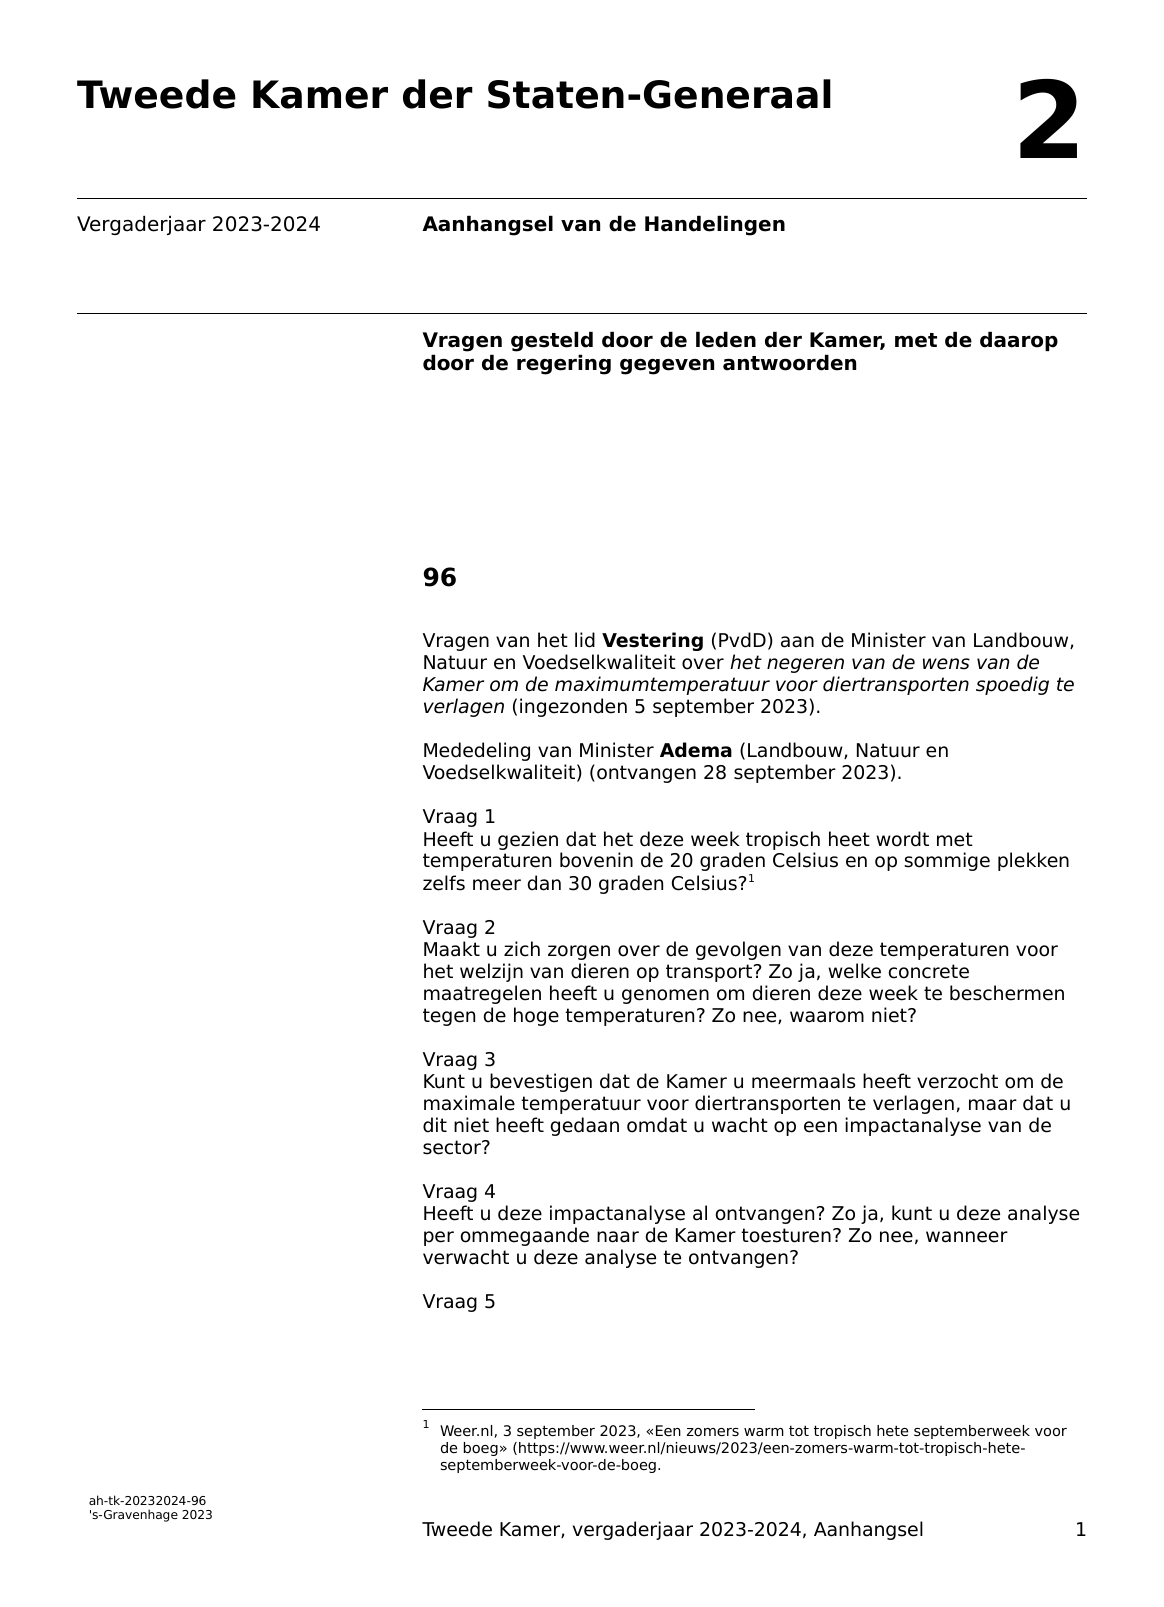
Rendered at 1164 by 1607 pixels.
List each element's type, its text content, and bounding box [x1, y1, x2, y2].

table_cell Vergaderjaar 2023-2024 [77, 199, 422, 313]
text Maakt u zich zorgen over de gevolgen van deze temperaturen voor het welzijn van dieren op transport? Zo ja, welke concrete maatregelen heeft u genomen om dieren deze week te beschermen tegen de hoge temperaturen? Zo nee, waarom niet? [422, 938, 1087, 1026]
text Kunt u bevestigen dat de Kamer u meermaals heeft verzocht om de maximale temperatuur voor diertransporten te verlagen, maar dat u dit niet heeft gedaan omdat u wacht op een impactanalyse van de sector? [422, 1071, 1087, 1158]
text Vraag 4 [422, 1181, 1087, 1203]
table_cell Aanhangsel van de Handelingen [422, 199, 1087, 313]
text Vraag 1 [422, 806, 1087, 828]
text Heeft u deze impactanalyse al ontvangen? Zo ja, kunt u deze analyse per ommegaande naar de Kamer toesturen? Zo nee, wanneer verwacht u deze analyse te ontvangen? [422, 1203, 1087, 1269]
table_cell [77, 314, 422, 375]
text ah-tk-20232024-96 [88, 1494, 323, 1508]
table_header 2 [886, 59, 1087, 198]
text Mededeling van Minister Adema (Landbouw, Natuur en Voedselkwaliteit) (ontvangen 28 september 2023). [422, 740, 1087, 784]
text Vraag 2 [422, 917, 1087, 938]
text 96 [422, 563, 1087, 592]
text 's-Gravenhage 2023 [88, 1508, 323, 1522]
table_cell Vragen gesteld door de leden der Kamer, met de daarop door de regering gegeven antwoorden [422, 314, 1087, 375]
text Vraag 3 [422, 1049, 1087, 1071]
text Heeft u gezien dat het deze week tropisch heet wordt met temperaturen bovenin de 20 graden Celsius en op sommige plekken zelfs meer dan 30 graden Celsius? [422, 828, 1087, 894]
text Vraag 5 [422, 1291, 1087, 1313]
text Vragen van het lid Vestering (PvdD) aan de Minister van Landbouw, Natuur en Voedselkwaliteit over het negeren van de wens van de Kamer om de maximumtemperatuur voor diertransporten spoedig te verlagen (ingezonden 5 september 2023). [422, 630, 1087, 718]
text Weer.nl, 3 september 2023, «Een zomers warm tot tropisch hete septemberweek voor de boeg» (https://www.weer.nl/nieuws/2023/een-zomers-warm-tot-tropisch-hete-septemberweek-voor-de-boeg. [422, 1418, 1087, 1474]
table_header Tweede Kamer der Staten-Generaal [77, 59, 886, 198]
